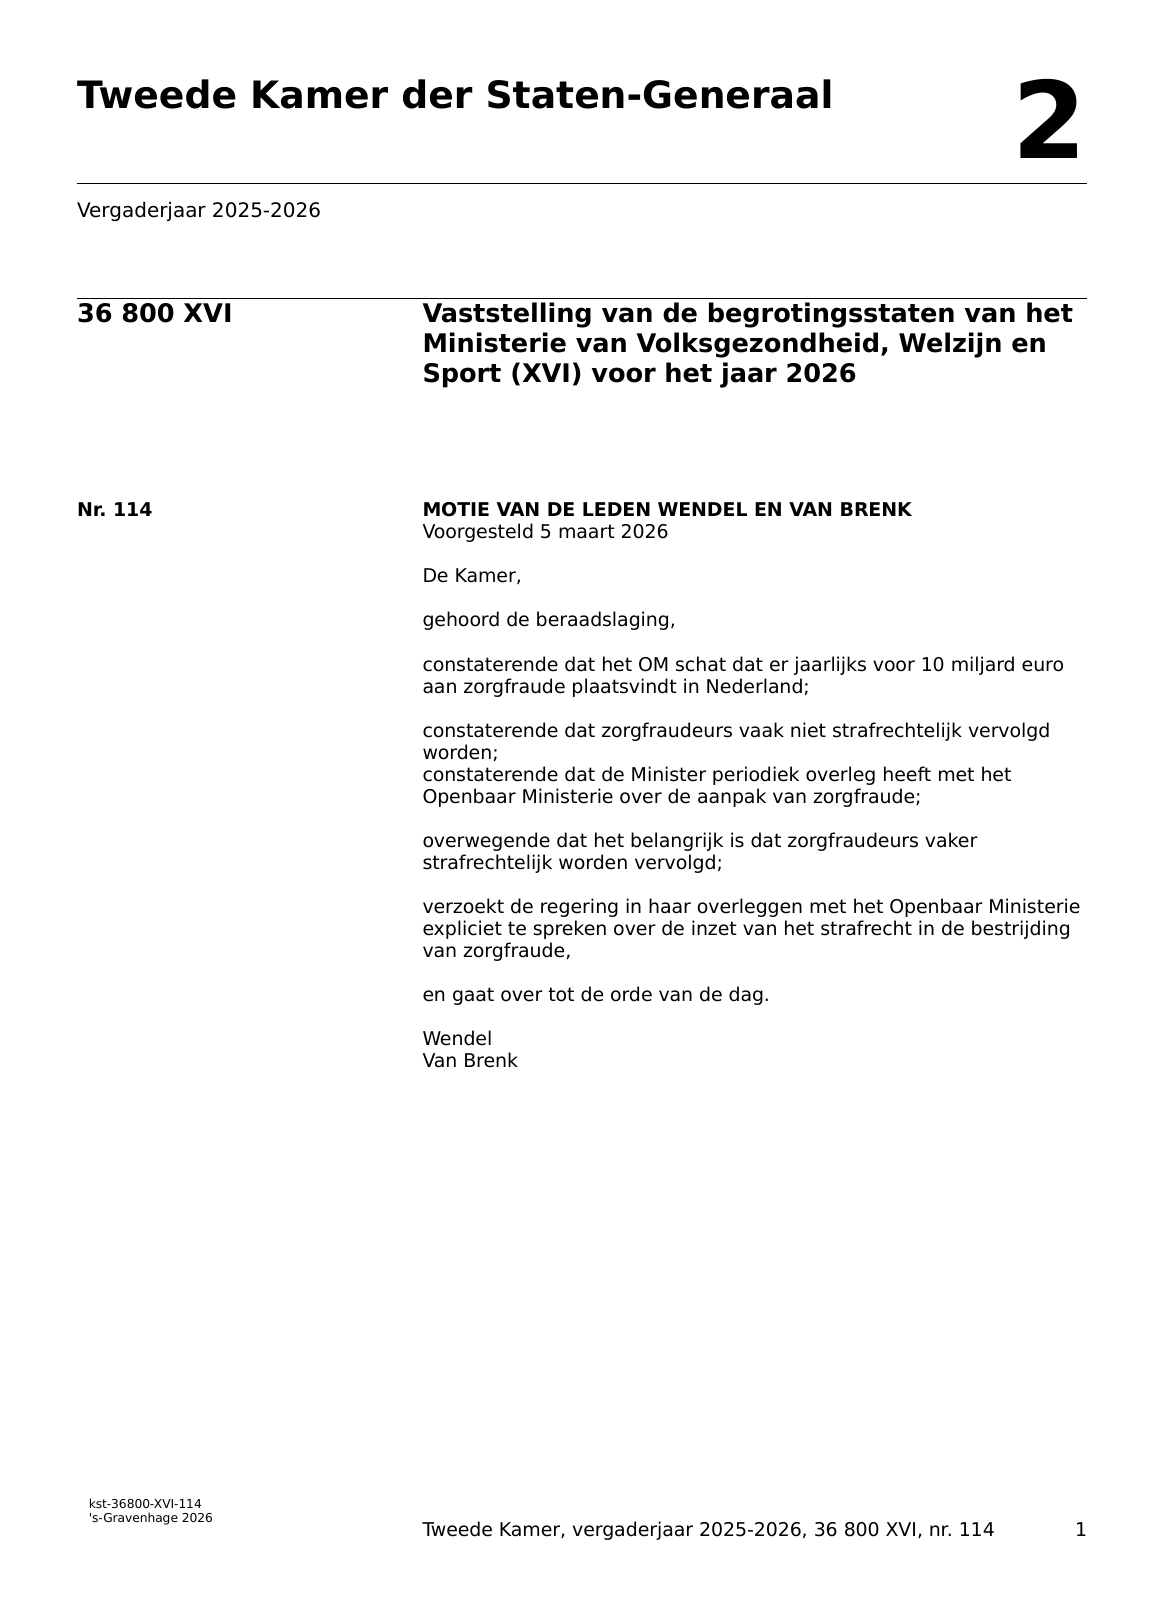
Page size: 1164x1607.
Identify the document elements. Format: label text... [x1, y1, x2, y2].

table_header 2 [886, 59, 1087, 183]
text Wendel [422, 1028, 1087, 1050]
text constaterende dat het OM schat dat er jaarlijks voor 10 miljard euro aan zorgfraude plaatsvindt in Nederland; [422, 653, 1087, 697]
table_header Tweede Kamer der Staten-Generaal [77, 59, 886, 183]
text constaterende dat zorgfraudeurs vaak niet strafrechtelijk vervolgd worden; [422, 720, 1087, 764]
text constaterende dat de Minister periodiek overleg heeft met het Openbaar Ministerie over de aanpak van zorgfraude; [422, 764, 1087, 808]
text en gaat over tot de orde van de dag. [422, 984, 1087, 1006]
text verzoekt de regering in haar overleggen met het Openbaar Ministerie expliciet te spreken over de inzet van het strafrecht in de bestrijding van zorgfraude, [422, 896, 1087, 962]
text kst-36800-XVI-114 [88, 1497, 323, 1511]
text De Kamer, [422, 565, 1087, 587]
subtitle Nr. 114 MOTIE VAN DE LEDEN WENDEL EN VAN BRENK [77, 499, 1087, 521]
subtitle 36 800 XVI Vaststelling van de begrotingsstaten van het Ministerie van Volksgezondheid, Welzijn en Sport (XVI) voor het jaar 2026 [77, 299, 1087, 388]
text overwegende dat het belangrijk is dat zorgfraudeurs vaker strafrechtelijk worden vervolgd; [422, 830, 1087, 874]
text Voorgesteld 5 maart 2026 [422, 521, 1087, 543]
text gehoord de beraadslaging, [422, 609, 1087, 631]
text 's-Gravenhage 2026 [88, 1511, 323, 1525]
table_cell Vergaderjaar 2025-2026 [77, 184, 1087, 298]
text Van Brenk [422, 1050, 1087, 1072]
